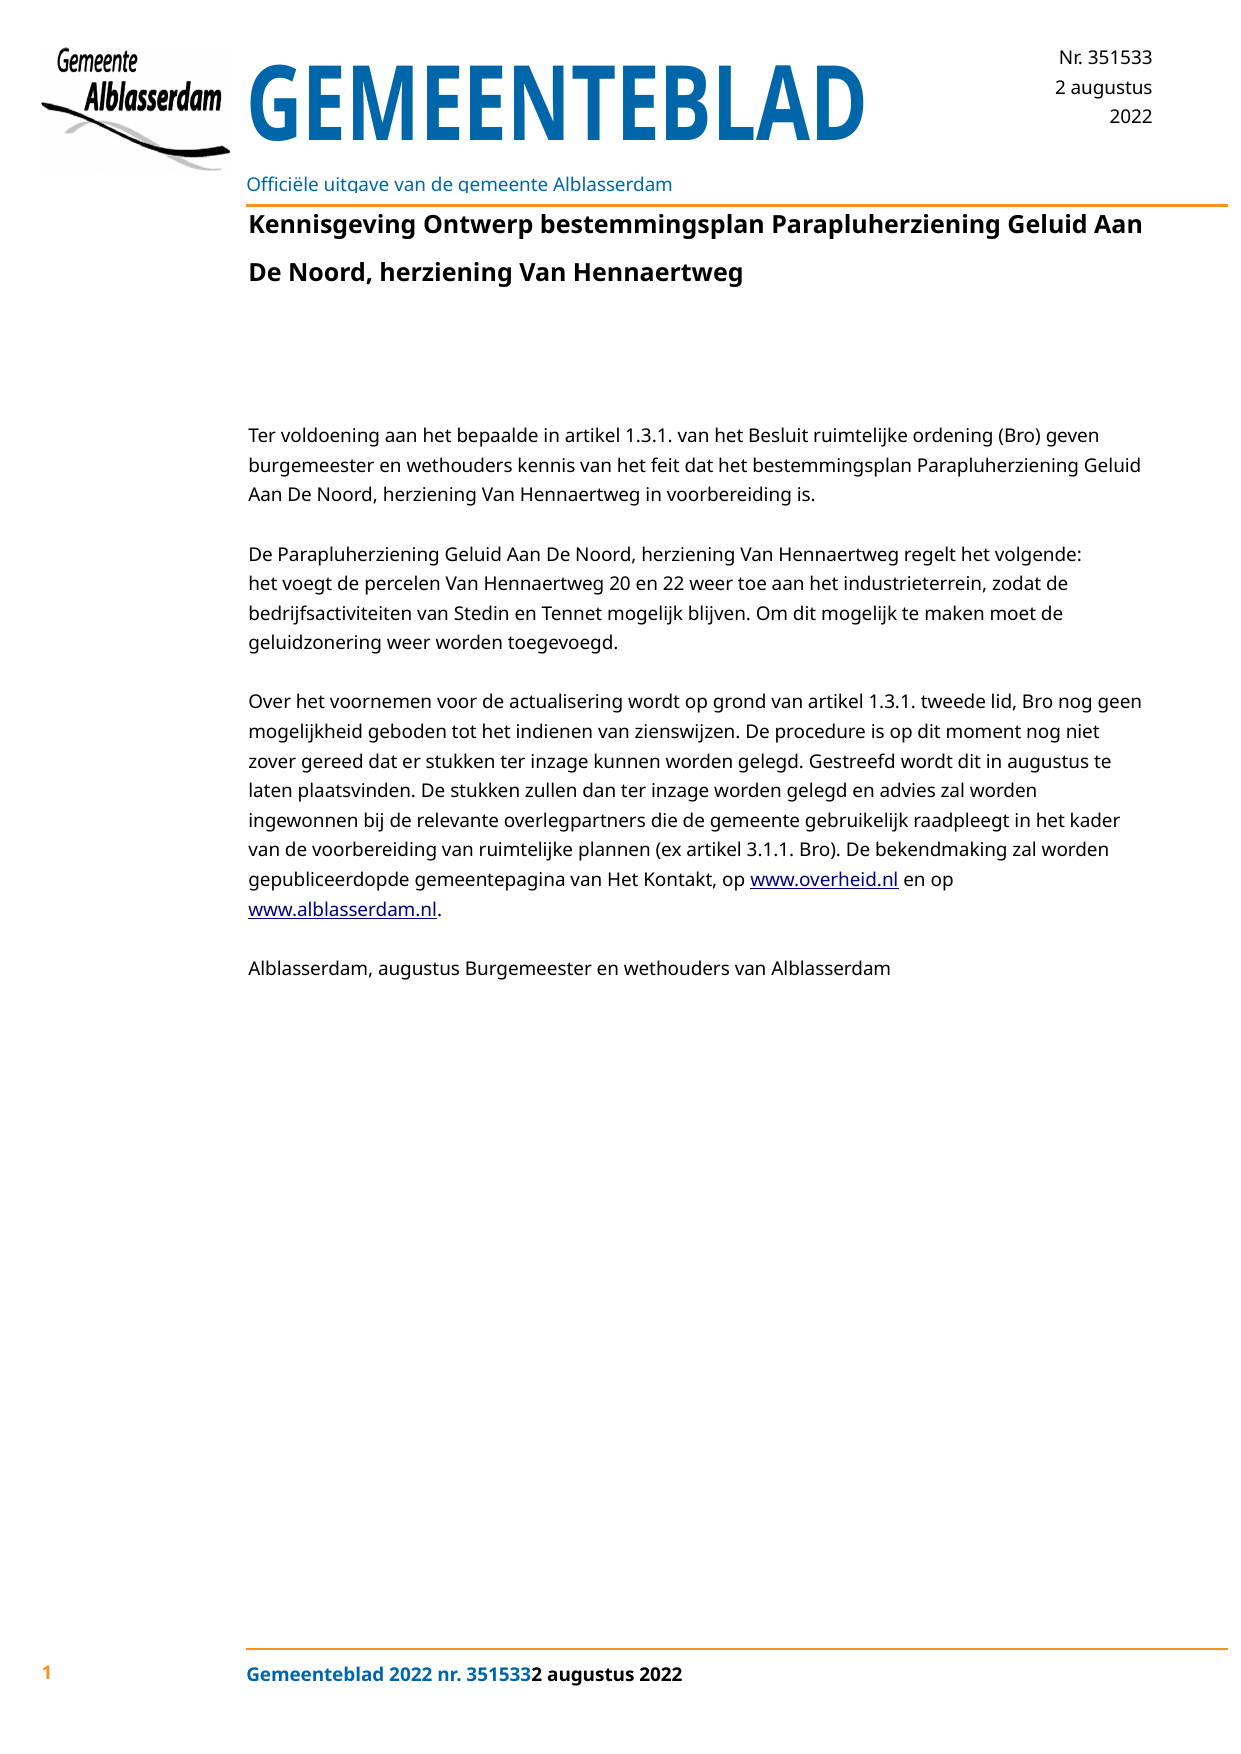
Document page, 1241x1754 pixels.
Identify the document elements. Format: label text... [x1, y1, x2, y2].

text het voegt de percelen Van Hennaertweg 20 en 22 weer toe aan het industrieterrein, zodat de bedrijfsactiviteiten van Stedin en Tennet mogelijk blijven. Om dit mogelijk te maken moet de geluidzonering weer worden toegevoegd. [248, 570, 1152, 655]
text Kennisgeving Ontwerp bestemmingsplan Parapluherziening Geluid Aan De Noord, herziening Van Hennaertweg [248, 207, 1152, 288]
picture [41, 47, 231, 172]
text Alblasserdam, augustus Burgemeester en wethouders van Alblasserdam [248, 955, 1152, 981]
text Over het voornemen voor de actualisering wordt op grond van artikel 1.3.1. tweede lid, Bro nog geen mogelijkheid geboden tot het indienen van zienswijzen. De procedure is op dit moment nog niet zover gereed dat er stukken ter inzage kunnen worden gelegd. Gestreefd wordt dit in augustus te laten plaatsvinden. De stukken zullen dan ter inzage worden gelegd en advies zal worden ingewonnen bij de relevante overlegpartners die de gemeente gebruikelijk raadpleegt in het kader van de voorbereiding van ruimtelijke plannen (ex artikel 3.1.1. Bro). De bekendmaking zal worden gepubliceerdopde gemeentepagina van Het Kontakt, op www.overheid.nl en op www.alblasserdam.nl. [248, 689, 1152, 922]
text Ter voldoening aan het bepaalde in artikel 1.3.1. van het Besluit ruimtelijke ordening (Bro) geven burgemeester en wethouders kennis van het feit dat het bestemmingsplan Parapluherziening Geluid Aan De Noord, herziening Van Hennaertweg in voorbereiding is. [248, 422, 1152, 507]
text De Parapluherziening Geluid Aan De Noord, herziening Van Hennaertweg regelt het volgende: [248, 541, 1152, 567]
